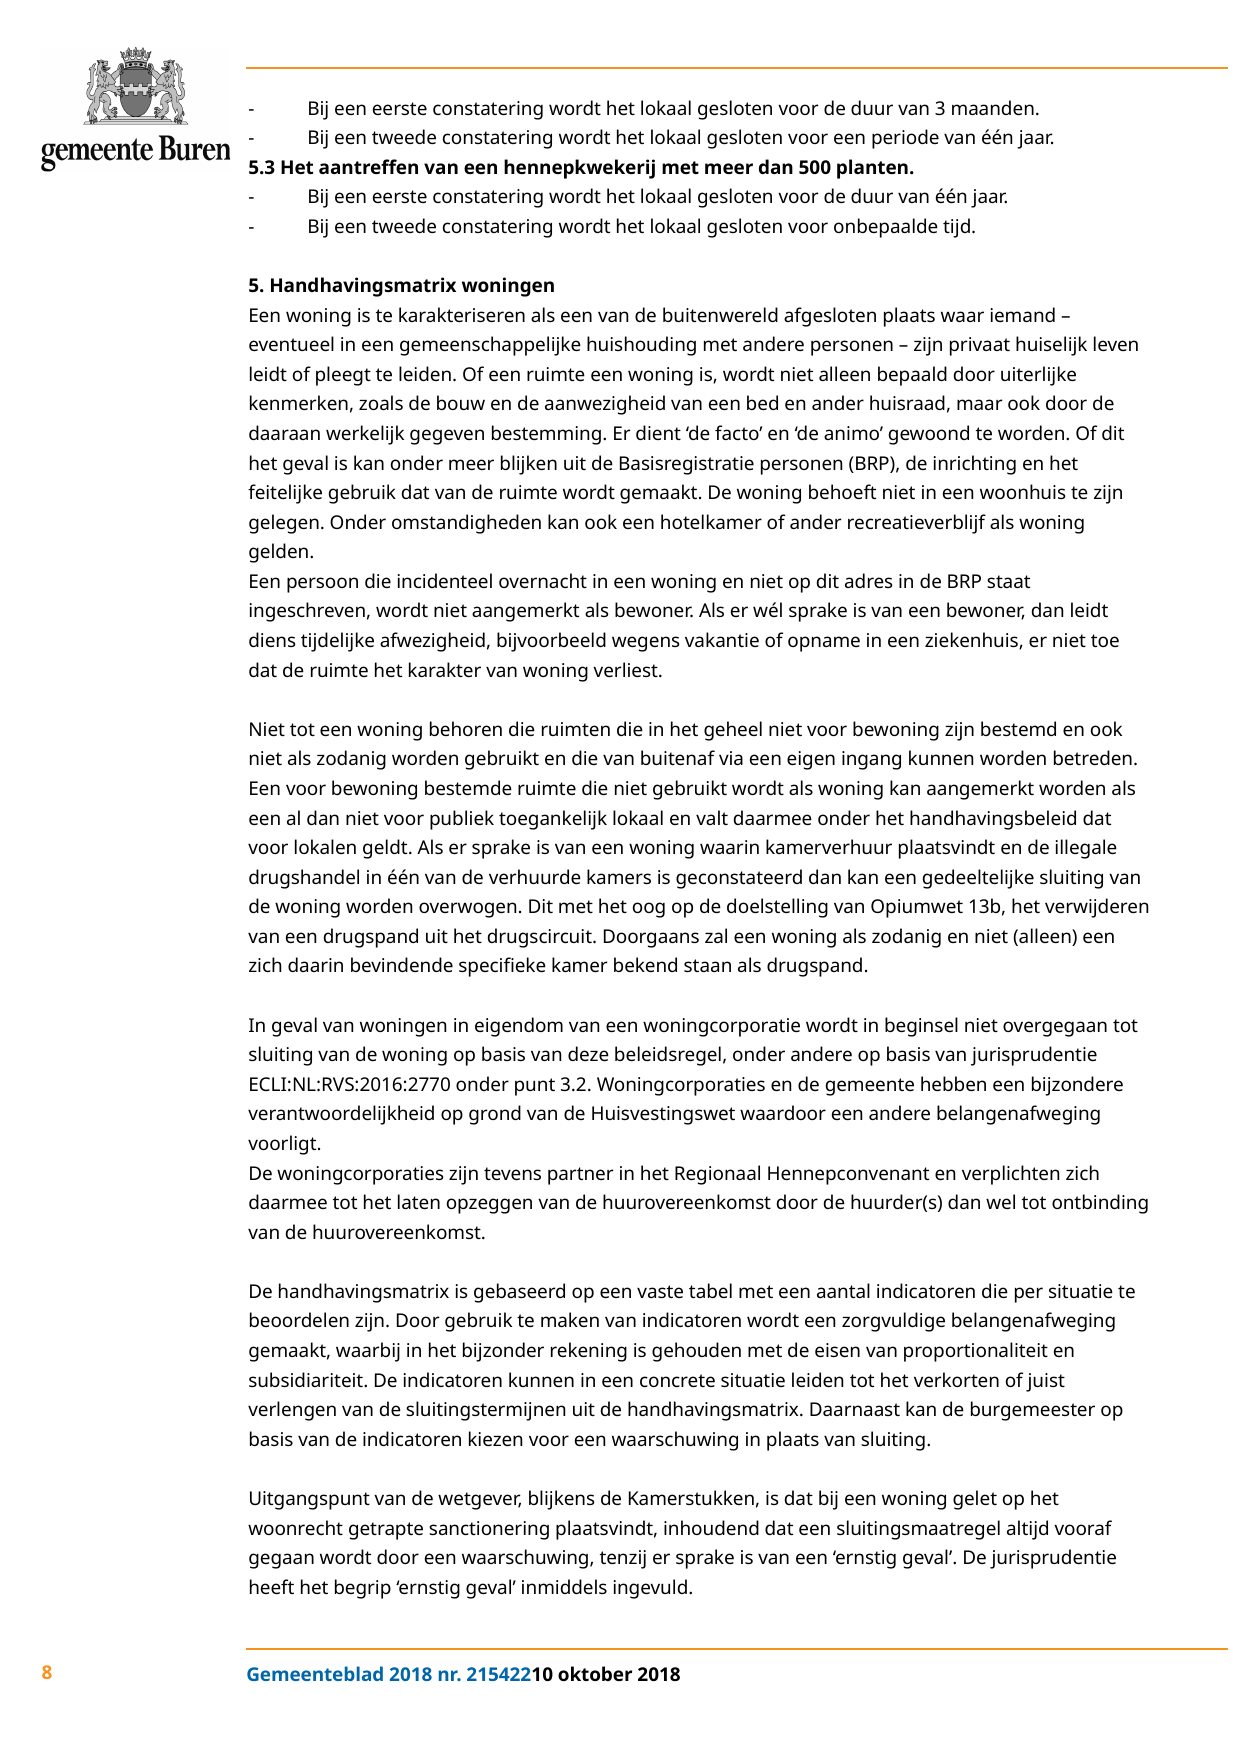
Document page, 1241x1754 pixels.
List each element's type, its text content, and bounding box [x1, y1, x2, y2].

list Bij een tweede constatering wordt het lokaal gesloten voor een periode van één jaar. [248, 124, 1152, 150]
text 5. Handhavingsmatrix woningen [248, 272, 1152, 298]
text Een persoon die incidenteel overnacht in een woning en niet op dit adres in de BRP staat ingeschreven, wordt niet aangemerkt als bewoner. Als er wél sprake is van een bewoner, dan leidt diens tijdelijke afwezigheid, bijvoorbeeld wegens vakantie of opname in een ziekenhuis, er niet toe dat de ruimte het karakter van woning verliest. [248, 568, 1152, 683]
text Uitgangspunt van de wetgever, blijkens de Kamerstukken, is dat bij een woning gelet op het woonrecht getrapte sanctionering plaatsvindt, inhoudend dat een sluitingsmaatregel altijd vooraf gegaan wordt door een waarschuwing, tenzij er sprake is van een ‘ernstig geval’. De jurisprudentie heeft het begrip ‘ernstig geval’ inmiddels ingevuld. [248, 1485, 1152, 1600]
list Bij een tweede constatering wordt het lokaal gesloten voor onbepaalde tijd. [248, 213, 1152, 239]
text In geval van woningen in eigendom van een woningcorporatie wordt in beginsel niet overgegaan tot sluiting van de woning op basis van deze beleidsregel, onder andere op basis van jurisprudentie ECLI:NL:RVS:2016:2770 onder punt 3.2. Woningcorporaties en de gemeente hebben een bijzondere verantwoordelijkheid op grond van de Huisvestingswet waardoor een andere belangenafweging voorligt. [248, 1012, 1152, 1156]
picture [41, 47, 231, 172]
text De woningcorporaties zijn tevens partner in het Regionaal Hennepconvenant en verplichten zich daarmee tot het laten opzeggen van de huurovereenkomst door de huurder(s) dan wel tot ontbinding van de huurovereenkomst. [248, 1160, 1152, 1245]
text 5.3 Het aantreffen van een hennepkwekerij met meer dan 500 planten. [248, 154, 1152, 180]
text Niet tot een woning behoren die ruimten die in het geheel niet voor bewoning zijn bestemd en ook niet als zodanig worden gebruikt en die van buitenaf via een eigen ingang kunnen worden betreden. Een voor bewoning bestemde ruimte die niet gebruikt wordt als woning kan aangemerkt worden als een al dan niet voor publiek toegankelijk lokaal en valt daarmee onder het handhavingsbeleid dat voor lokalen geldt. Als er sprake is van een woning waarin kamerverhuur plaatsvindt en de illegale drugshandel in één van de verhuurde kamers is geconstateerd dan kan een gedeeltelijke sluiting van de woning worden overwogen. Dit met het oog op de doelstelling van Opiumwet 13b, het verwijderen van een drugspand uit het drugscircuit. Doorgaans zal een woning als zodanig en niet (alleen) een zich daarin bevindende specifieke kamer bekend staan als drugspand. [248, 716, 1152, 978]
text De handhavingsmatrix is gebaseerd op een vaste tabel met een aantal indicatoren die per situatie te beoordelen zijn. Door gebruik te maken van indicatoren wordt een zorgvuldige belangenafweging gemaakt, waarbij in het bijzonder rekening is gehouden met de eisen van proportionaliteit en subsidiariteit. De indicatoren kunnen in een concrete situatie leiden tot het verkorten of juist verlengen van de sluitingstermijnen uit de handhavingsmatrix. Daarnaast kan de burgemeester op basis van de indicatoren kiezen voor een waarschuwing in plaats van sluiting. [248, 1278, 1152, 1452]
list Bij een eerste constatering wordt het lokaal gesloten voor de duur van één jaar. [248, 183, 1152, 209]
list Bij een eerste constatering wordt het lokaal gesloten voor de duur van 3 maanden. [248, 95, 1152, 121]
text Een woning is te karakteriseren als een van de buitenwereld afgesloten plaats waar iemand – eventueel in een gemeenschappelijke huishouding met andere personen – zijn privaat huiselijk leven leidt of pleegt te leiden. Of een ruimte een woning is, wordt niet alleen bepaald door uiterlijke kenmerken, zoals de bouw en de aanwezigheid van een bed en ander huisraad, maar ook door de daaraan werkelijk gegeven bestemming. Er dient ‘de facto’ en ‘de animo’ gewoond te worden. Of dit het geval is kan onder meer blijken uit de Basisregistratie personen (BRP), de inrichting en het feitelijke gebruik dat van de ruimte wordt gemaakt. De woning behoeft niet in een woonhuis te zijn gelegen. Onder omstandigheden kan ook een hotelkamer of ander recreatieverblijf als woning gelden. [248, 302, 1152, 564]
